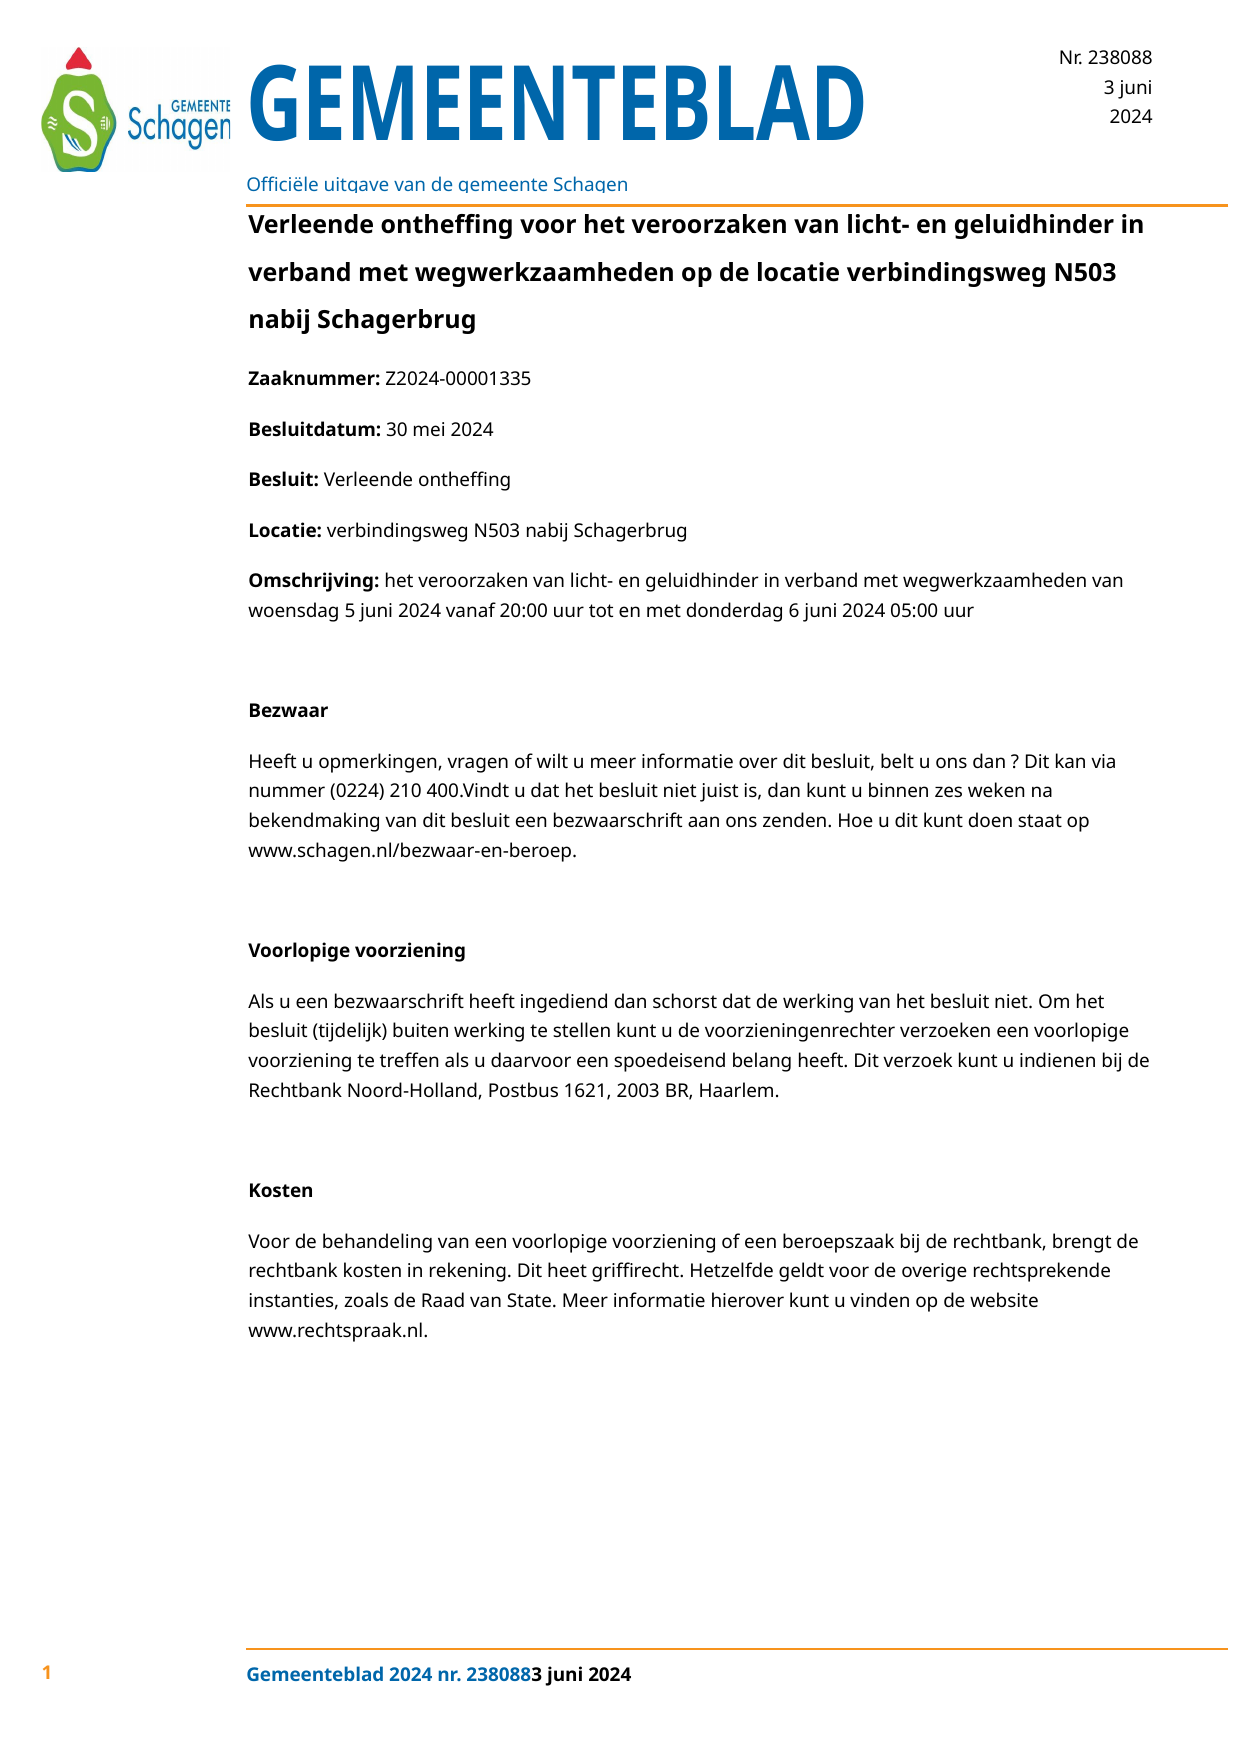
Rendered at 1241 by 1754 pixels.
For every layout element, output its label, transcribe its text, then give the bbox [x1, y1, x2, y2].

text Zaaknummer: Z2024-00001335 [248, 366, 1152, 391]
text Verleende ontheffing voor het veroorzaken van licht- en geluidhinder in verband met wegwerkzaamheden op de locatie verbindingsweg N503 nabij Schagerbrug [248, 207, 1152, 336]
text Bezwaar [248, 698, 1152, 723]
text Heeft u opmerkingen, vragen of wilt u meer informatie over dit besluit, belt u ons dan ? Dit kan via nummer (0224) 210 400.Vindt u dat het besluit niet juist is, dan kunt u binnen zes weken na bekendmaking van dit besluit een bezwaarschrift aan ons zenden. Hoe u dit kunt doen staat op www.schagen.nl/bezwaar-en-beroep. [248, 748, 1152, 862]
text Voorlopige voorziening [248, 938, 1152, 963]
text Locatie: verbindingsweg N503 nabij Schagerbrug [248, 517, 1152, 542]
text Besluit: Verleende ontheffing [248, 466, 1152, 492]
text Omschrijving: het veroorzaken van licht- en geluidhinder in verband met wegwerkzaamheden van woensdag 5 juni 2024 vanaf 20:00 uur tot en met donderdag 6 juni 2024 05:00 uur [248, 567, 1152, 622]
picture [41, 47, 231, 172]
text Als u een bezwaarschrift heeft ingediend dan schorst dat de werking van het besluit niet. Om het besluit (tijdelijk) buiten werking te stellen kunt u de voorzieningenrechter verzoeken een voorlopige voorziening te treffen als u daarvoor een spoedeisend belang heeft. Dit verzoek kunt u indienen bij de Rechtbank Noord-Holland, Postbus 1621, 2003 BR, Haarlem. [248, 988, 1152, 1102]
text Voor de behandeling van een voorlopige voorziening of een beroepszaak bij de rechtbank, brengt de rechtbank kosten in rekening. Dit heet griffirecht. Hetzelfde geldt voor de overige rechtsprekende instanties, zoals de Raad van State. Meer informatie hierover kunt u vinden op de website www.rechtspraak.nl. [248, 1228, 1152, 1342]
text Kosten [248, 1178, 1152, 1203]
text Besluitdatum: 30 mei 2024 [248, 416, 1152, 442]
